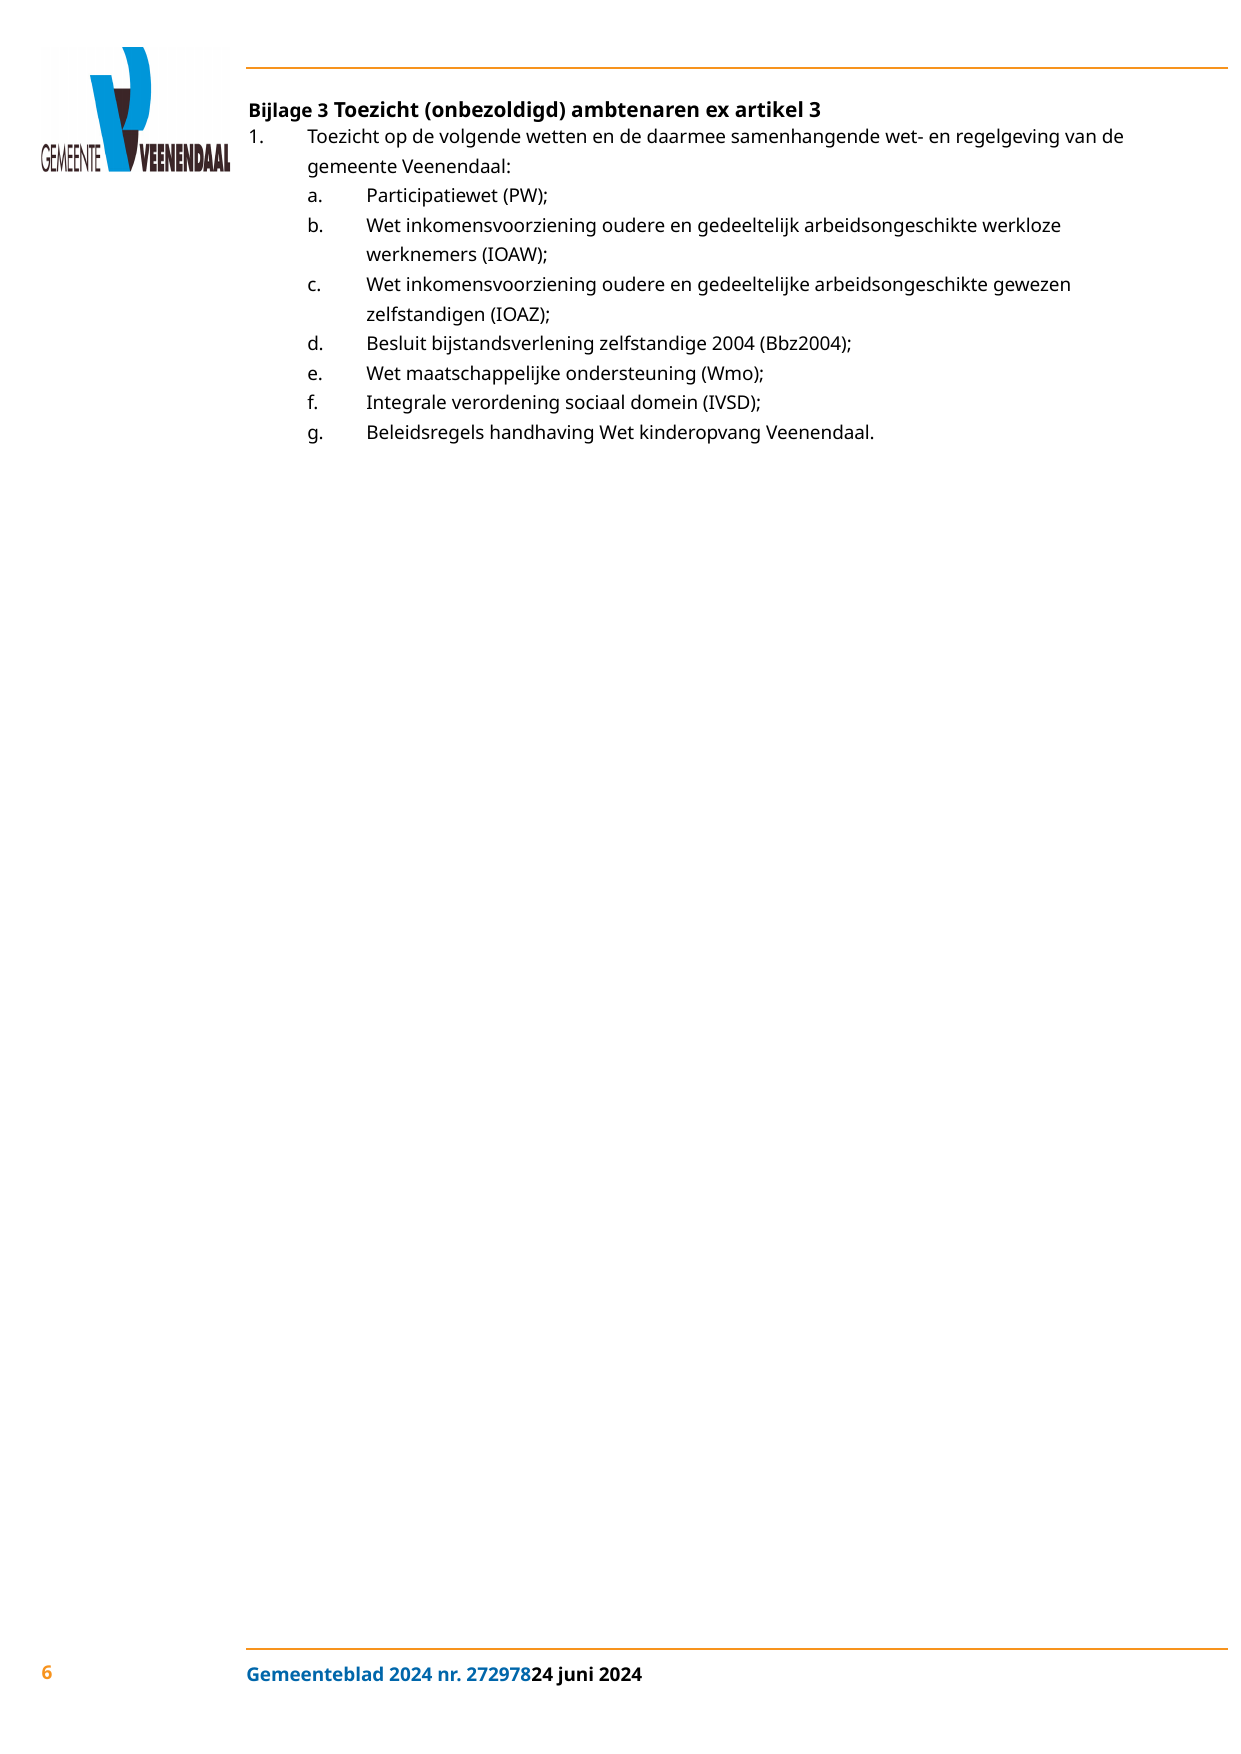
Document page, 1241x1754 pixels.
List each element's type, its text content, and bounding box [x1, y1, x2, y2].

list Wet inkomensvoorziening oudere en gedeeltelijk arbeidsongeschikte werkloze werknemers (IOAW); [307, 212, 1152, 267]
picture [123, 47, 231, 172]
list Integrale verordening sociaal domein (IVSD); [307, 389, 1152, 415]
list Participatiewet (PW); [307, 182, 1152, 208]
list Wet maatschappelijke ondersteuning (Wmo); [307, 360, 1152, 386]
list Beleidsregels handhaving Wet kinderopvang Veenendaal. [307, 419, 1152, 445]
picture [41, 47, 130, 172]
list Wet inkomensvoorziening oudere en gedeeltelijke arbeidsongeschikte gewezen zelfstandigen (IOAZ); [307, 271, 1152, 327]
list Besluit bijstandsverlening zelfstandige 2004 (Bbz2004); [307, 330, 1152, 356]
list Toezicht op de volgende wetten en de daarmee samenhangende wet- en regelgeving van de gemeente Veenendaal: [248, 123, 1152, 179]
text Bijlage 3 Toezicht (onbezoldigd) ambtenaren ex artikel 3 [248, 95, 1152, 123]
